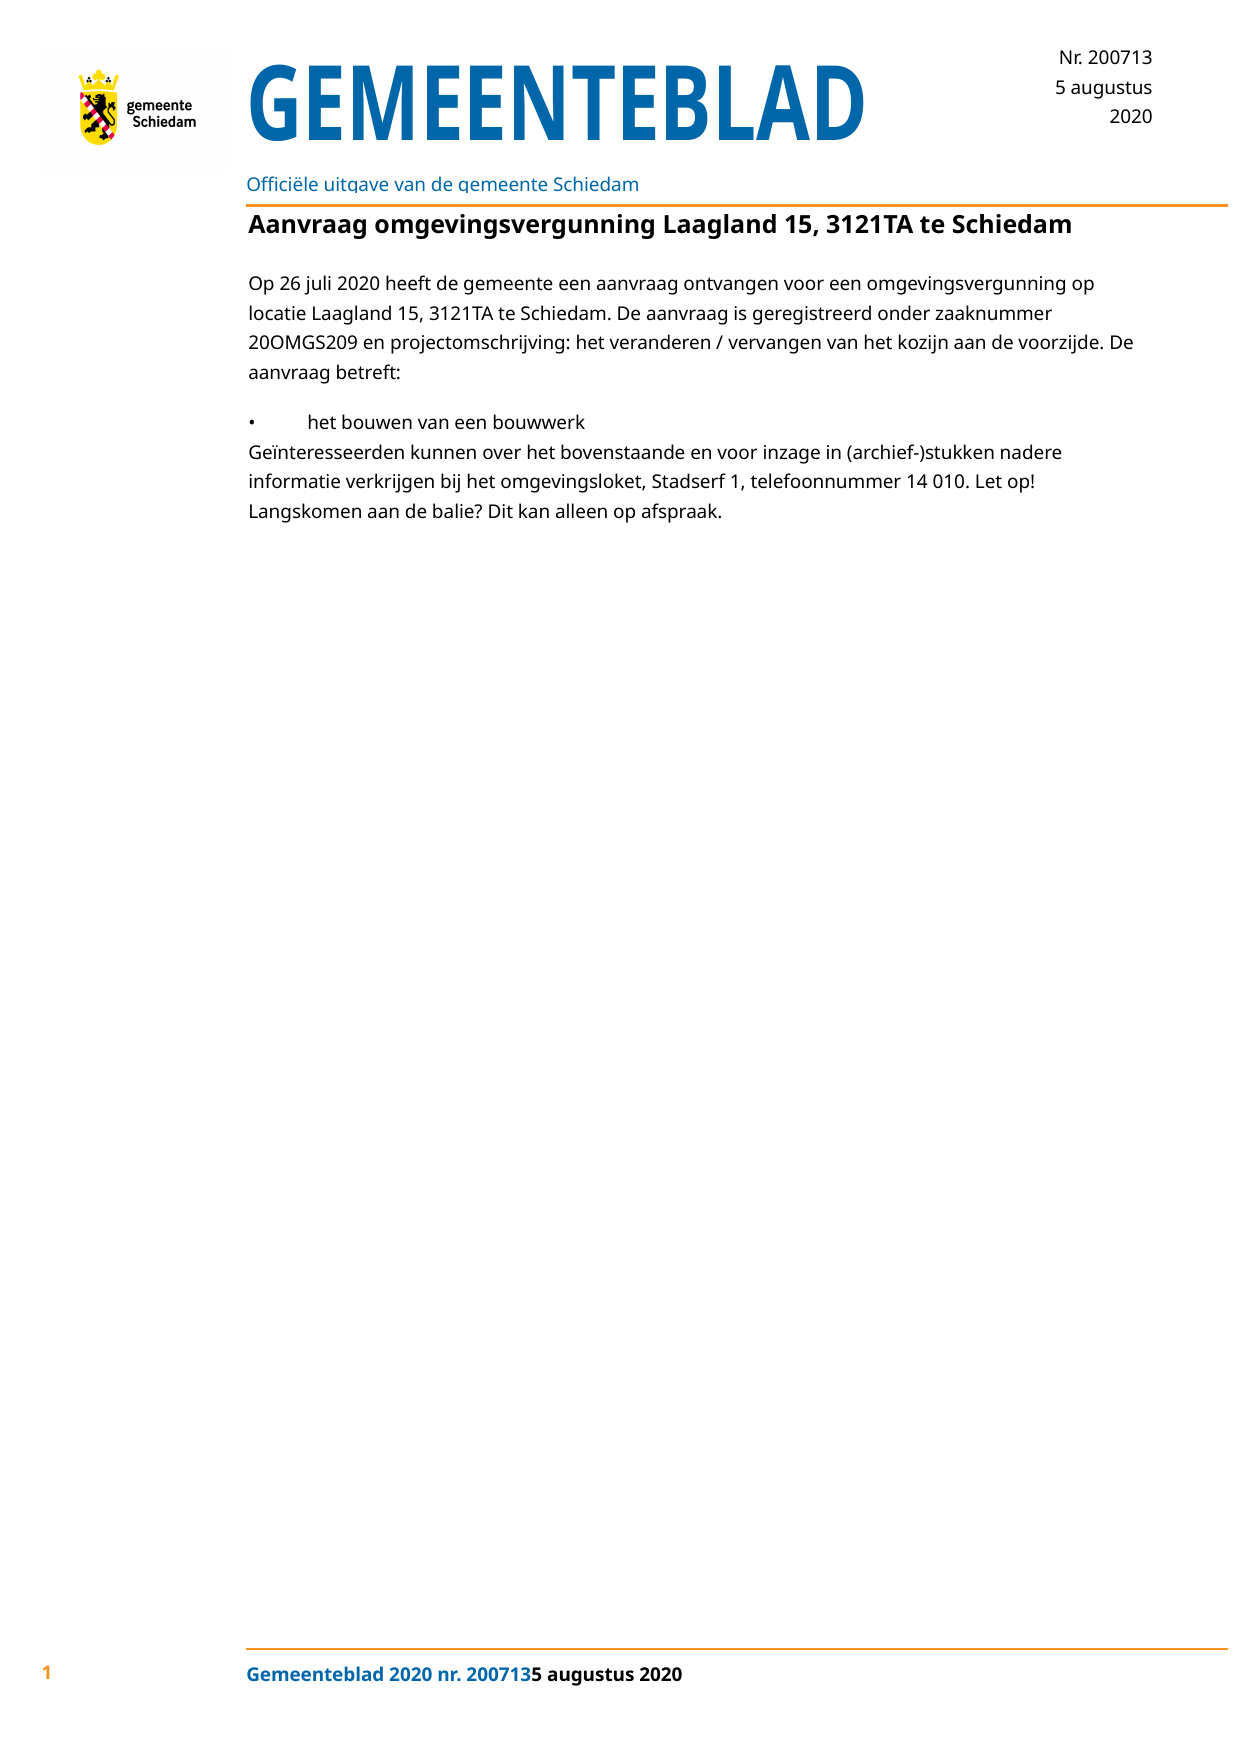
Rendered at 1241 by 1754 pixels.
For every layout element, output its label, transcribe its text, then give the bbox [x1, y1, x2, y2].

text Op 26 juli 2020 heeft de gemeente een aanvraag ontvangen voor een omgevingsvergunning op locatie Laagland 15, 3121TA te Schiedam. De aanvraag is geregistreerd onder zaaknummer 20OMGS209 en projectomschrijving: het veranderen / vervangen van het kozijn aan de voorzijde. De aanvraag betreft: [248, 270, 1152, 385]
text Aanvraag omgevingsvergunning Laagland 15, 3121TA te Schiedam [248, 207, 1152, 241]
list het bouwen van een bouwwerk [248, 409, 1152, 435]
picture [41, 47, 231, 172]
text Geïnteresseerden kunnen over het bovenstaande en voor inzage in (archief-)stukken nadere informatie verkrijgen bij het omgevingsloket, Stadserf 1, telefoonnummer 14 010. Let op! Langskomen aan de balie? Dit kan alleen op afspraak. [248, 439, 1152, 524]
